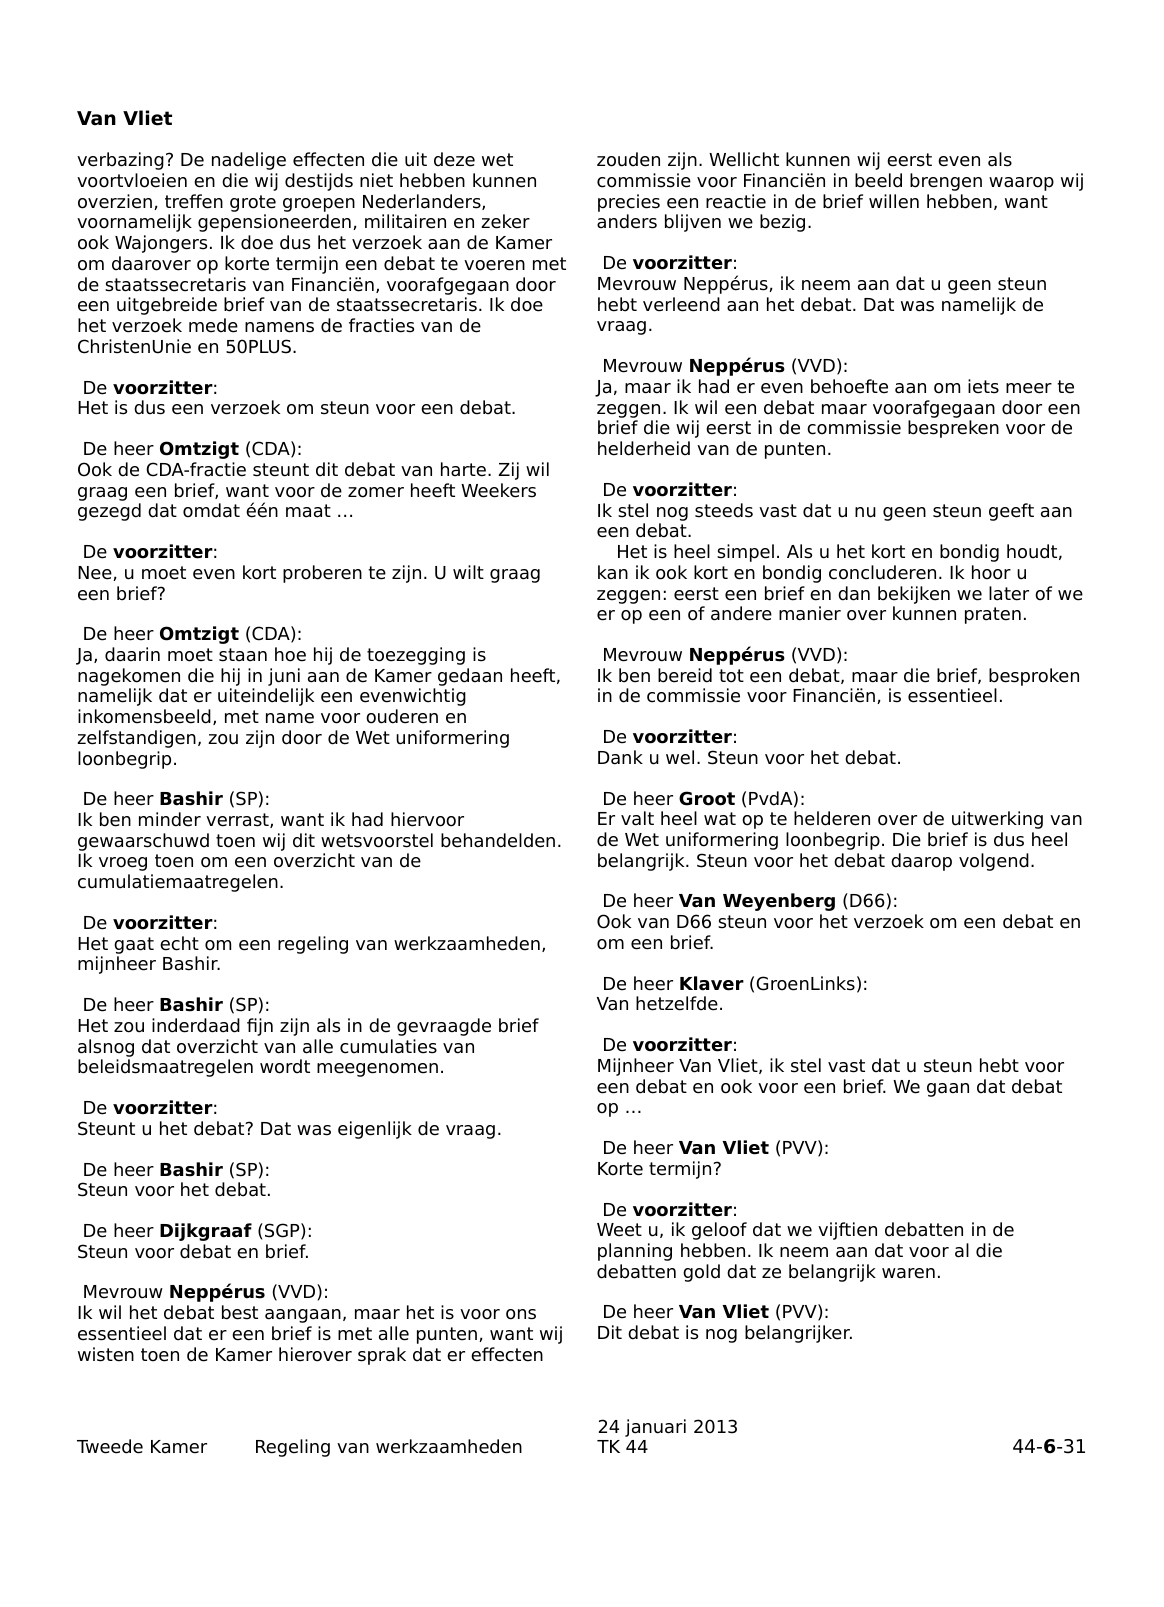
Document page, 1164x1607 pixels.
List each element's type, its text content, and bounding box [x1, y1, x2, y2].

text De heer Van Vliet (PVV): [596, 1138, 1087, 1159]
text Steun voor debat en brief. [77, 1242, 567, 1262]
text De voorzitter: [77, 542, 567, 563]
text Ik ben minder verrast, want ik had hiervoor gewaarschuwd toen wij dit wetsvoorstel behandelden. Ik vroeg toen om een overzicht van de cumulatiemaatregelen. [77, 810, 567, 893]
text Steunt u het debat? Dat was eigenlijk de vraag. [77, 1119, 567, 1139]
text Dank u wel. Steun voor het debat. [596, 748, 1087, 768]
text Mevrouw Neppérus (VVD): [596, 356, 1087, 377]
text Het is heel simpel. Als u het kort en bondig houdt, kan ik ook kort en bondig concluderen. Ik hoor u zeggen: eerst een brief en dan bekijken we later of we er op een of andere manier over kunnen praten. [596, 542, 1087, 625]
text De heer Dijkgraaf (SGP): [77, 1221, 567, 1242]
text Mevrouw Neppérus (VVD): [77, 1282, 567, 1303]
text Het zou inderdaad fijn zijn als in de gevraagde brief alsnog dat overzicht van alle cumulaties van beleidsmaatregelen wordt meegenomen. [77, 1016, 567, 1078]
text Korte termijn? [596, 1159, 1087, 1179]
text Ja, daarin moet staan hoe hij de toezegging is nagekomen die hij in juni aan de Kamer gedaan heeft, namelijk dat er uiteindelijk een evenwichtig inkomensbeeld, met name voor ouderen en zelfstandigen, zou zijn door de Wet uniformering loonbegrip. [77, 645, 567, 769]
text Ik stel nog steeds vast dat u nu geen steun geeft aan een debat. [596, 500, 1087, 542]
text zouden zijn. Wellicht kunnen wij eerst even als commissie voor Financiën in beeld brengen waarop wij precies een reactie in de brief willen hebben, want anders blijven we bezig. [596, 150, 1087, 233]
text Het gaat echt om een regeling van werkzaamheden, mijnheer Bashir. [77, 933, 567, 975]
text De voorzitter: [596, 480, 1087, 500]
text Nee, u moet even kort proberen te zijn. U wilt graag een brief? [77, 563, 567, 604]
text Ook de CDA-fractie steunt dit debat van harte. Zij wil graag een brief, want voor de zomer heeft Weekers gezegd dat omdat één maat … [77, 460, 567, 522]
text Er valt heel wat op te helderen over de uitwerking van de Wet uniformering loonbegrip. Die brief is dus heel belangrijk. Steun voor het debat daarop volgend. [596, 809, 1087, 871]
text De heer Omtzigt (CDA): [77, 439, 567, 460]
text Dit debat is nog belangrijker. [596, 1323, 1087, 1344]
text De heer Van Weyenberg (D66): [596, 891, 1087, 912]
text Mijnheer Van Vliet, ik stel vast dat u steun hebt voor een debat en ook voor een brief. We gaan dat debat op … [596, 1056, 1087, 1118]
text De voorzitter: [77, 1098, 567, 1119]
text De voorzitter: [596, 727, 1087, 748]
text Het is dus een verzoek om steun voor een debat. [77, 398, 567, 419]
text verbazing? De nadelige effecten die uit deze wet voortvloeien en die wij destijds niet hebben kunnen overzien, treffen grote groepen Nederlanders, voornamelijk gepensioneerden, militairen en zeker ook Wajongers. Ik doe dus het verzoek aan de Kamer om daarover op korte termijn een debat te voeren met de staatssecretaris van Financiën, voorafgegaan door een uitgebreide brief van de staatssecretaris. Ik doe het verzoek mede namens de fracties van de ChristenUnie en 50PLUS. [77, 150, 567, 357]
text Van hetzelfde. [596, 994, 1087, 1015]
text Ik wil het debat best aangaan, maar het is voor ons essentieel dat er een brief is met alle punten, want wij wisten toen de Kamer hierover sprak dat er effecten [77, 1303, 567, 1365]
text De heer Bashir (SP): [77, 1159, 567, 1180]
text De heer Bashir (SP): [77, 789, 567, 810]
text De heer Van Vliet (PVV): [596, 1302, 1087, 1323]
text De voorzitter: [596, 1035, 1087, 1056]
text De heer Groot (PvdA): [596, 788, 1087, 809]
text De voorzitter: [596, 253, 1087, 274]
text De heer Bashir (SP): [77, 995, 567, 1016]
text Mevrouw Neppérus (VVD): [596, 645, 1087, 666]
text Ik ben bereid tot een debat, maar die brief, besproken in de commissie voor Financiën, is essentieel. [596, 666, 1087, 707]
text De voorzitter: [77, 913, 567, 933]
text De heer Omtzigt (CDA): [77, 624, 567, 645]
text Weet u, ik geloof dat we vijftien debatten in de planning hebben. Ik neem aan dat voor al die debatten gold dat ze belangrijk waren. [596, 1220, 1087, 1282]
text Mevrouw Neppérus, ik neem aan dat u geen steun hebt verleend aan het debat. Dat was namelijk de vraag. [596, 274, 1087, 336]
text Ook van D66 steun voor het verzoek om een debat en om een brief. [596, 912, 1087, 953]
text De voorzitter: [596, 1199, 1087, 1220]
text Steun voor het debat. [77, 1180, 567, 1201]
text Ja, maar ik had er even behoefte aan om iets meer te zeggen. Ik wil een debat maar voorafgegaan door een brief die wij eerst in de commissie bespreken voor de helderheid van de punten. [596, 377, 1087, 460]
text De heer Klaver (GroenLinks): [596, 973, 1087, 994]
text De voorzitter: [77, 377, 567, 398]
